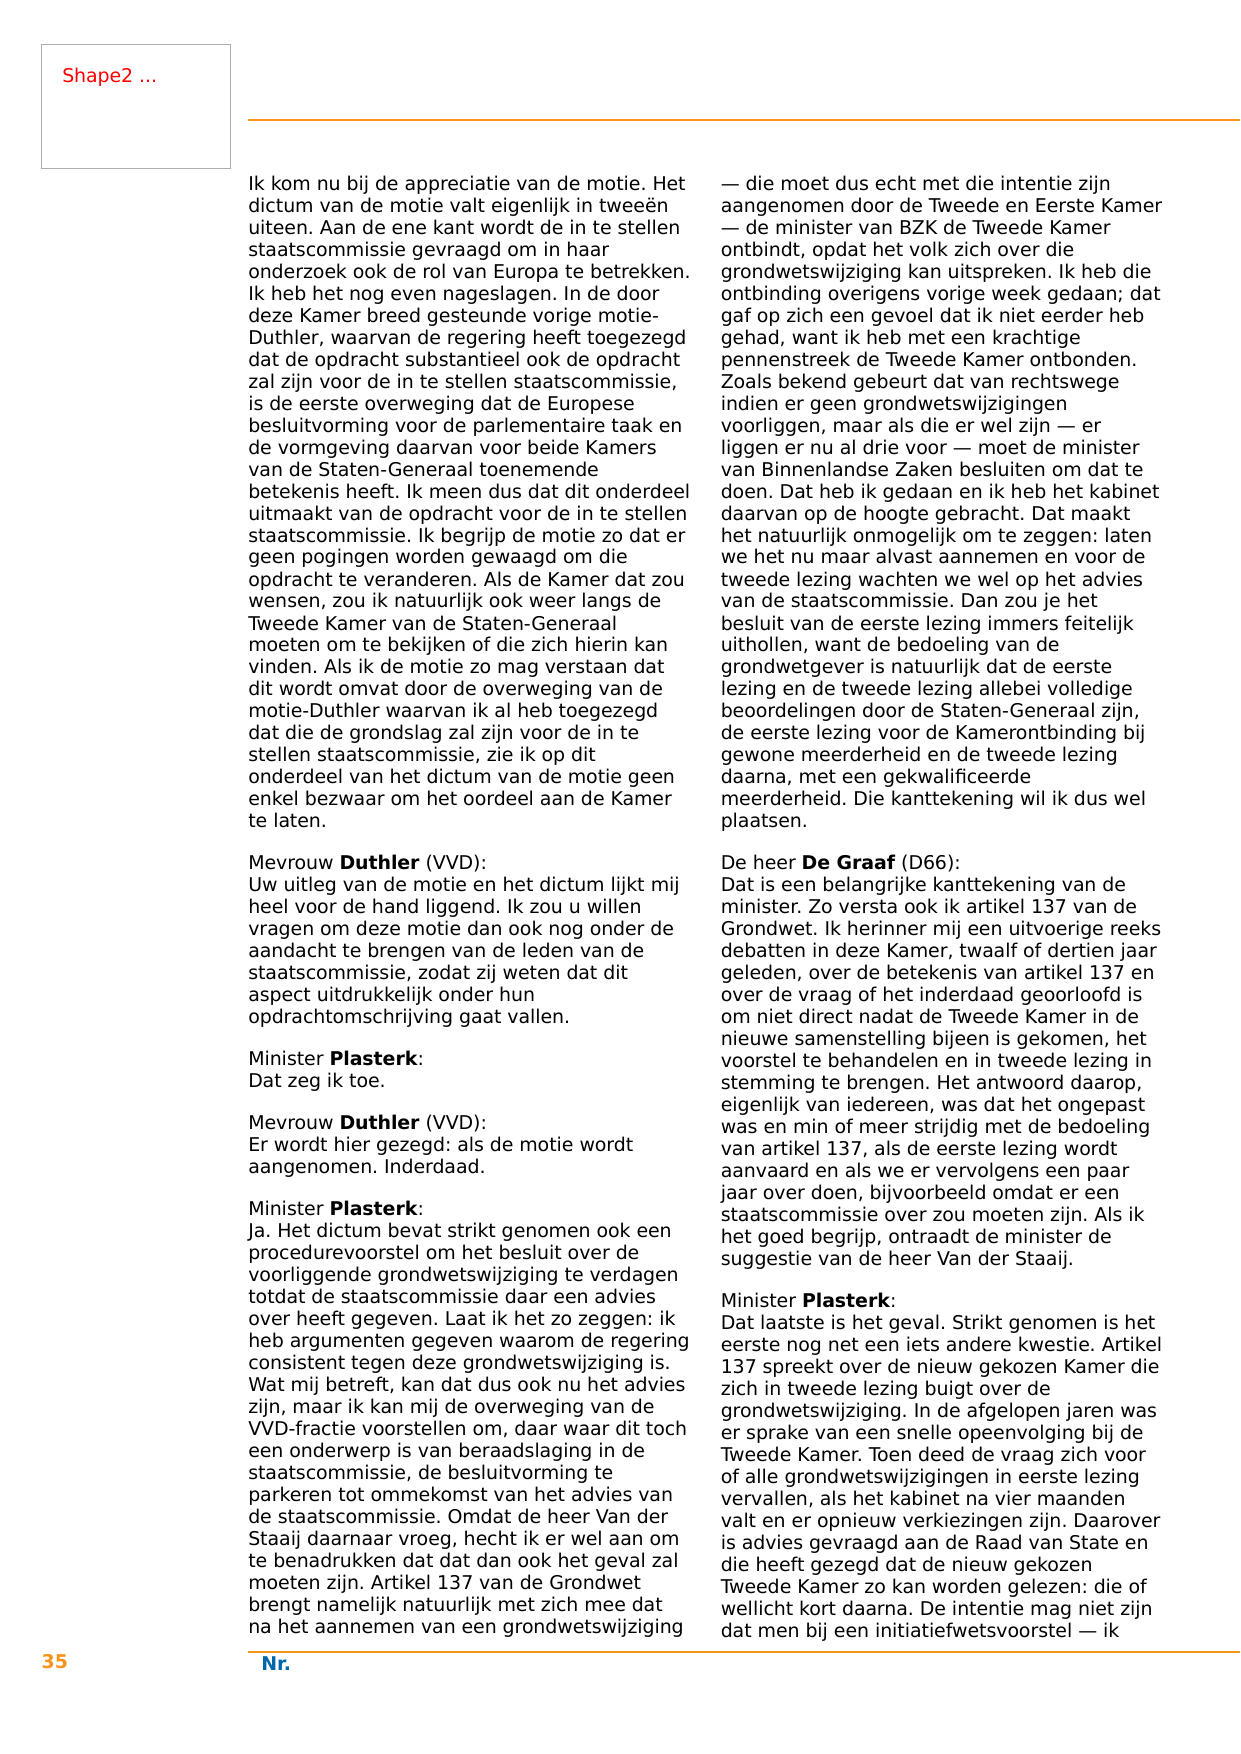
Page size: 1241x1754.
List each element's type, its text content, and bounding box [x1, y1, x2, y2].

text Uw uitleg van de motie en het dictum lijkt mij heel voor de hand liggend. Ik zou u willen vragen om deze motie dan ook nog onder de aandacht te brengen van de leden van de staatscommissie, zodat zij weten dat dit aspect uitdrukkelijk onder hun opdrachtomschrijving gaat vallen. [248, 874, 691, 1028]
text Minister Plasterk: [721, 1290, 1163, 1312]
text Ik kom nu bij de appreciatie van de motie. Het dictum van de motie valt eigenlijk in tweeën uiteen. Aan de ene kant wordt de in te stellen staatscommissie gevraagd om in haar onderzoek ook de rol van Europa te betrekken. Ik heb het nog even nageslagen. In de door deze Kamer breed gesteunde vorige motie-Duthler, waarvan de regering heeft toegezegd dat de opdracht substantieel ook de opdracht zal zijn voor de in te stellen staatscommissie, is de eerste overweging dat de Europese besluitvorming voor de parlementaire taak en de vormgeving daarvan voor beide Kamers van de Staten-Generaal toenemende betekenis heeft. Ik meen dus dat dit onderdeel uitmaakt van de opdracht voor de in te stellen staatscommissie. Ik begrijp de motie zo dat er geen pogingen worden gewaagd om die opdracht te veranderen. Als de Kamer dat zou wensen, zou ik natuurlijk ook weer langs de Tweede Kamer van de Staten-Generaal moeten om te bekijken of die zich hierin kan vinden. Als ik de motie zo mag verstaan dat dit wordt omvat door de overweging van de motie-Duthler waarvan ik al heb toegezegd dat die de grondslag zal zijn voor de in te stellen staatscommissie, zie ik op dit onderdeel van het dictum van de motie geen enkel bezwaar om het oordeel aan de Kamer te laten. [248, 173, 691, 832]
text Dat is een belangrijke kanttekening van de minister. Zo versta ook ik artikel 137 van de Grondwet. Ik herinner mij een uitvoerige reeks debatten in deze Kamer, twaalf of dertien jaar geleden, over de betekenis van artikel 137 en over de vraag of het inderdaad geoorloofd is om niet direct nadat de Tweede Kamer in de nieuwe samenstelling bijeen is gekomen, het voorstel te behandelen en in tweede lezing in stemming te brengen. Het antwoord daarop, eigenlijk van iedereen, was dat het ongepast was en min of meer strijdig met de bedoeling van artikel 137, als de eerste lezing wordt aanvaard en als we er vervolgens een paar jaar over doen, bijvoorbeeld omdat er een staatscommissie over zou moeten zijn. Als ik het goed begrijp, ontraadt de minister de suggestie van de heer Van der Staaij. [721, 874, 1163, 1270]
text — die moet dus echt met die intentie zijn aangenomen door de Tweede en Eerste Kamer — de minister van BZK de Tweede Kamer ontbindt, opdat het volk zich over die grondwetswijziging kan uitspreken. Ik heb die ontbinding overigens vorige week gedaan; dat gaf op zich een gevoel dat ik niet eerder heb gehad, want ik heb met een krachtige pennenstreek de Tweede Kamer ontbonden. Zoals bekend gebeurt dat van rechtswege indien er geen grondwetswijzigingen voorliggen, maar als die er wel zijn — er liggen er nu al drie voor — moet de minister van Binnenlandse Zaken besluiten om dat te doen. Dat heb ik gedaan en ik heb het kabinet daarvan op de hoogte gebracht. Dat maakt het natuurlijk onmogelijk om te zeggen: laten we het nu maar alvast aannemen en voor de tweede lezing wachten we wel op het advies van de staatscommissie. Dan zou je het besluit van de eerste lezing immers feitelijk uithollen, want de bedoeling van de grondwetgever is natuurlijk dat de eerste lezing en de tweede lezing allebei volledige beoordelingen door de Staten-Generaal zijn, de eerste lezing voor de Kamerontbinding bij gewone meerderheid en de tweede lezing daarna, met een gekwalificeerde meerderheid. Die kanttekening wil ik dus wel plaatsen. [721, 173, 1163, 832]
text Dat laatste is het geval. Strikt genomen is het eerste nog net een iets andere kwestie. Artikel 137 spreekt over de nieuw gekozen Kamer die zich in tweede lezing buigt over de grondwetswijziging. In de afgelopen jaren was er sprake van een snelle opeenvolging bij de Tweede Kamer. Toen deed de vraag zich voor of alle grondwetswijzigingen in eerste lezing vervallen, als het kabinet na vier maanden valt en er opnieuw verkiezingen zijn. Daarover is advies gevraagd aan de Raad van State en die heeft gezegd dat de nieuw gekozen Tweede Kamer zo kan worden gelezen: die of wellicht kort daarna. De intentie mag niet zijn dat men bij een initiatiefwetsvoorstel — ik [721, 1312, 1163, 1641]
text De heer De Graaf (D66): [721, 852, 1163, 874]
text Mevrouw Duthler (VVD): [248, 852, 691, 874]
text Minister Plasterk: [248, 1048, 691, 1070]
text Minister Plasterk: [248, 1198, 691, 1220]
text Er wordt hier gezegd: als de motie wordt aangenomen. Inderdaad. [248, 1134, 691, 1178]
text Ja. Het dictum bevat strikt genomen ook een procedurevoorstel om het besluit over de voorliggende grondwetswijziging te verdagen totdat de staatscommissie daar een advies over heeft gegeven. Laat ik het zo zeggen: ik heb argumenten gegeven waarom de regering consistent tegen deze grondwetswijziging is. Wat mij betreft, kan dat dus ook nu het advies zijn, maar ik kan mij de overweging van de VVD-fractie voorstellen om, daar waar dit toch een onderwerp is van beraadslaging in de staatscommissie, de besluitvorming te parkeren tot ommekomst van het advies van de staatscommissie. Omdat de heer Van der Staaij daarnaar vroeg, hecht ik er wel aan om te benadrukken dat dat dan ook het geval zal moeten zijn. Artikel 137 van de Grondwet brengt namelijk natuurlijk met zich mee dat na het aannemen van een grondwetswijziging [248, 1220, 691, 1637]
text Dat zeg ik toe. [248, 1070, 691, 1092]
text Mevrouw Duthler (VVD): [248, 1112, 691, 1134]
